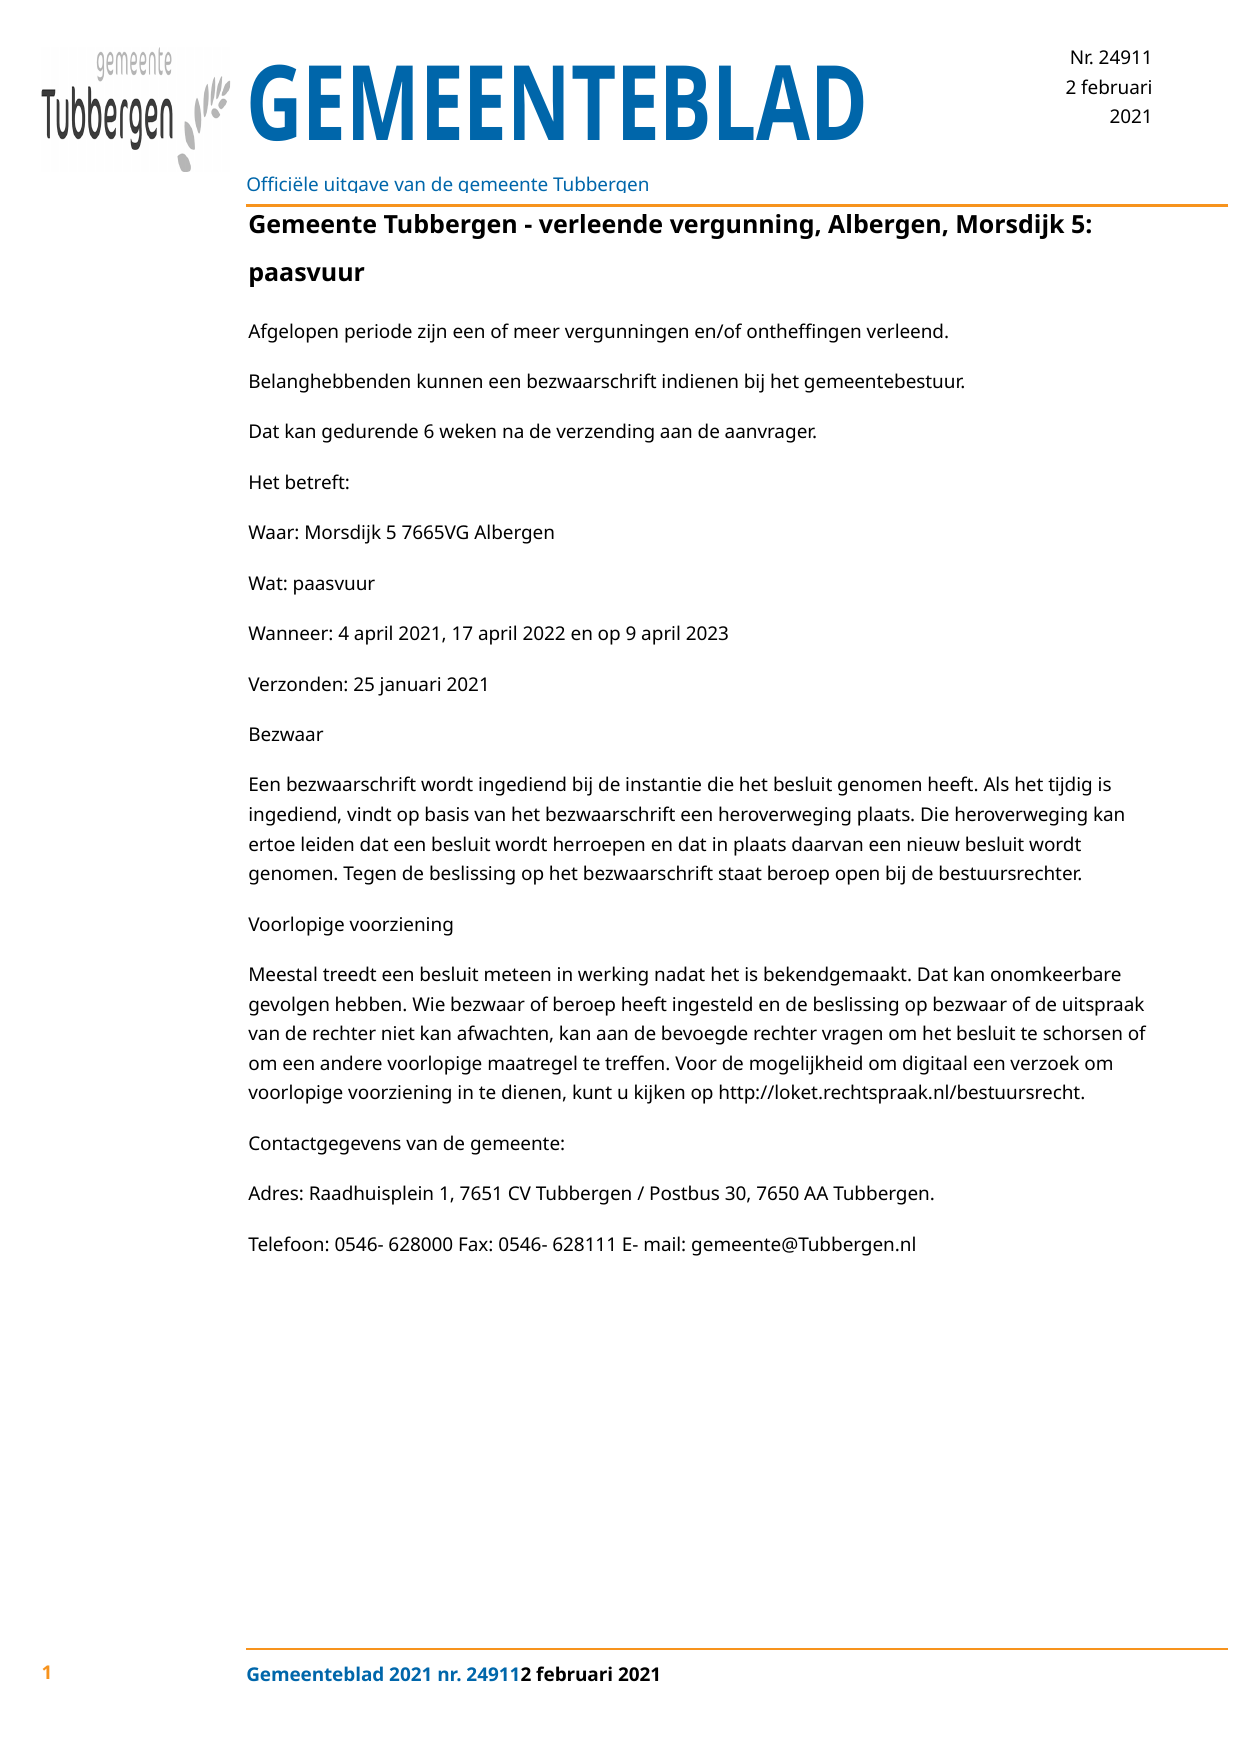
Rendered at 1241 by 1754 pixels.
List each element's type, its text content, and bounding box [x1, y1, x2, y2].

text Afgelopen periode zijn een of meer vergunningen en/of ontheffingen verleend. [248, 318, 1152, 344]
text Adres: Raadhuisplein 1, 7651 CV Tubbergen / Postbus 30, 7650 AA Tubbergen. [248, 1180, 1152, 1206]
text Het betreft: [248, 469, 1152, 495]
text Meestal treedt een besluit meteen in werking nadat het is bekendgemaakt. Dat kan onomkeerbare gevolgen hebben. Wie bezwaar of beroep heeft ingesteld en de beslissing op bezwaar of de uitspraak van de rechter niet kan afwachten, kan aan de bevoegde rechter vragen om het besluit te schorsen of om een andere voorlopige maatregel te treffen. Voor de mogelijkheid om digitaal een verzoek om voorlopige voorziening in te dienen, kunt u kijken op http://loket.rechtspraak.nl/bestuursrecht. [248, 961, 1152, 1105]
text Contactgegevens van de gemeente: [248, 1130, 1152, 1156]
text Voorlopige voorziening [248, 911, 1152, 937]
text Bezwaar [248, 721, 1152, 747]
text Waar: Morsdijk 5 7665VG Albergen [248, 519, 1152, 545]
text Telefoon: 0546- 628000 Fax: 0546- 628111 E- mail: gemeente@Tubbergen.nl [248, 1231, 1152, 1257]
text Verzonden: 25 januari 2021 [248, 671, 1152, 697]
text Wat: paasvuur [248, 570, 1152, 596]
text Dat kan gedurende 6 weken na de verzending aan de aanvrager. [248, 419, 1152, 444]
text Een bezwaarschrift wordt ingediend bij de instantie die het besluit genomen heeft. Als het tijdig is ingediend, vindt op basis van het bezwaarschrift een heroverweging plaats. Die heroverweging kan ertoe leiden dat een besluit wordt herroepen en dat in plaats daarvan een nieuw besluit wordt genomen. Tegen de beslissing op het bezwaarschrift staat beroep open bij de bestuursrechter. [248, 772, 1152, 886]
text Wanneer: 4 april 2021, 17 april 2022 en op 9 april 2023 [248, 620, 1152, 646]
text Belanghebbenden kunnen een bezwaarschrift indienen bij het gemeentebestuur. [248, 368, 1152, 394]
text Gemeente Tubbergen - verleende vergunning, Albergen, Morsdijk 5: paasvuur [248, 207, 1152, 288]
picture [41, 47, 231, 172]
